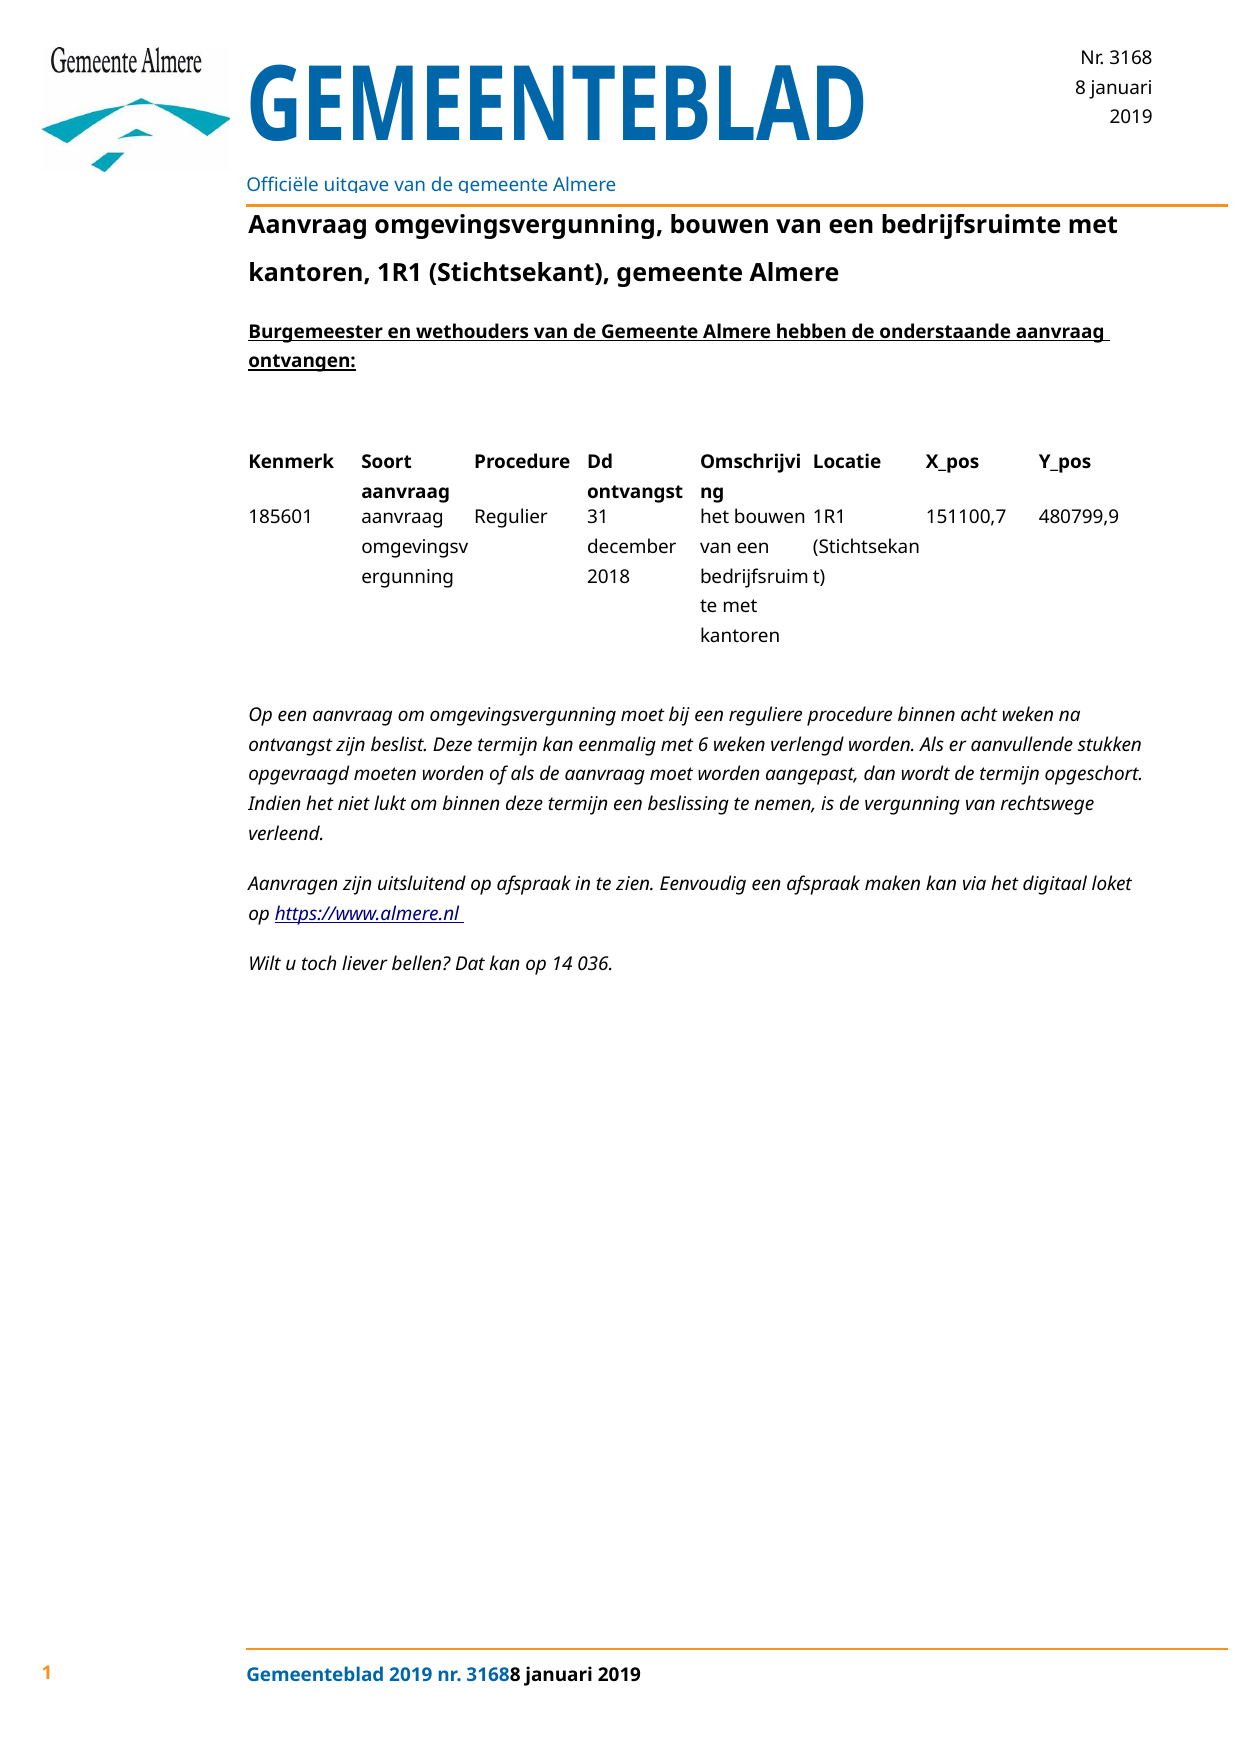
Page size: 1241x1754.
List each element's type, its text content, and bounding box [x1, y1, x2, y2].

table_header Y_pos [1039, 449, 1152, 504]
text Burgemeester en wethouders van de Gemeente Almere hebben de onderstaande aanvraag ontvangen: [248, 318, 1152, 373]
text Wilt u toch liever bellen? Dat kan op 14 036. [248, 950, 1152, 976]
table_cell 480799,9 [1039, 504, 1152, 648]
table_header Kenmerk [248, 449, 361, 504]
table_header Omschrijving [700, 449, 813, 504]
table_cell 185601 [248, 504, 361, 648]
table_cell aanvraag omgevingsvergunning [361, 504, 474, 648]
table_header Locatie [813, 449, 926, 504]
picture [41, 47, 231, 172]
table_cell 151100,7 [926, 504, 1038, 648]
text Aanvraag omgevingsvergunning, bouwen van een bedrijfsruimte met kantoren, 1R1 (Stichtsekant), gemeente Almere [248, 207, 1152, 288]
table_header Soort aanvraag [361, 449, 474, 504]
table_cell 31 december 2018 [587, 504, 700, 648]
table_header Dd ontvangst [587, 449, 700, 504]
table_header X_pos [926, 449, 1038, 504]
table_header Procedure [474, 449, 587, 504]
text Aanvragen zijn uitsluitend op afspraak in te zien. Eenvoudig een afspraak maken kan via het digitaal loket op https://www.almere.nl [248, 870, 1152, 926]
table_cell het bouwen van een bedrijfsruimte met kantoren [700, 504, 813, 648]
text Op een aanvraag om omgevingsvergunning moet bij een reguliere procedure binnen acht weken na ontvangst zijn beslist. Deze termijn kan eenmalig met 6 weken verlengd worden. Als er aanvullende stukken opgevraagd moeten worden of als de aanvraag moet worden aangepast, dan wordt de termijn opgeschort. Indien het niet lukt om binnen deze termijn een beslissing te nemen, is de vergunning van rechtswege verleend. [248, 701, 1152, 846]
table_cell Regulier [474, 504, 587, 648]
table_cell 1R1 (Stichtsekant) [813, 504, 926, 648]
